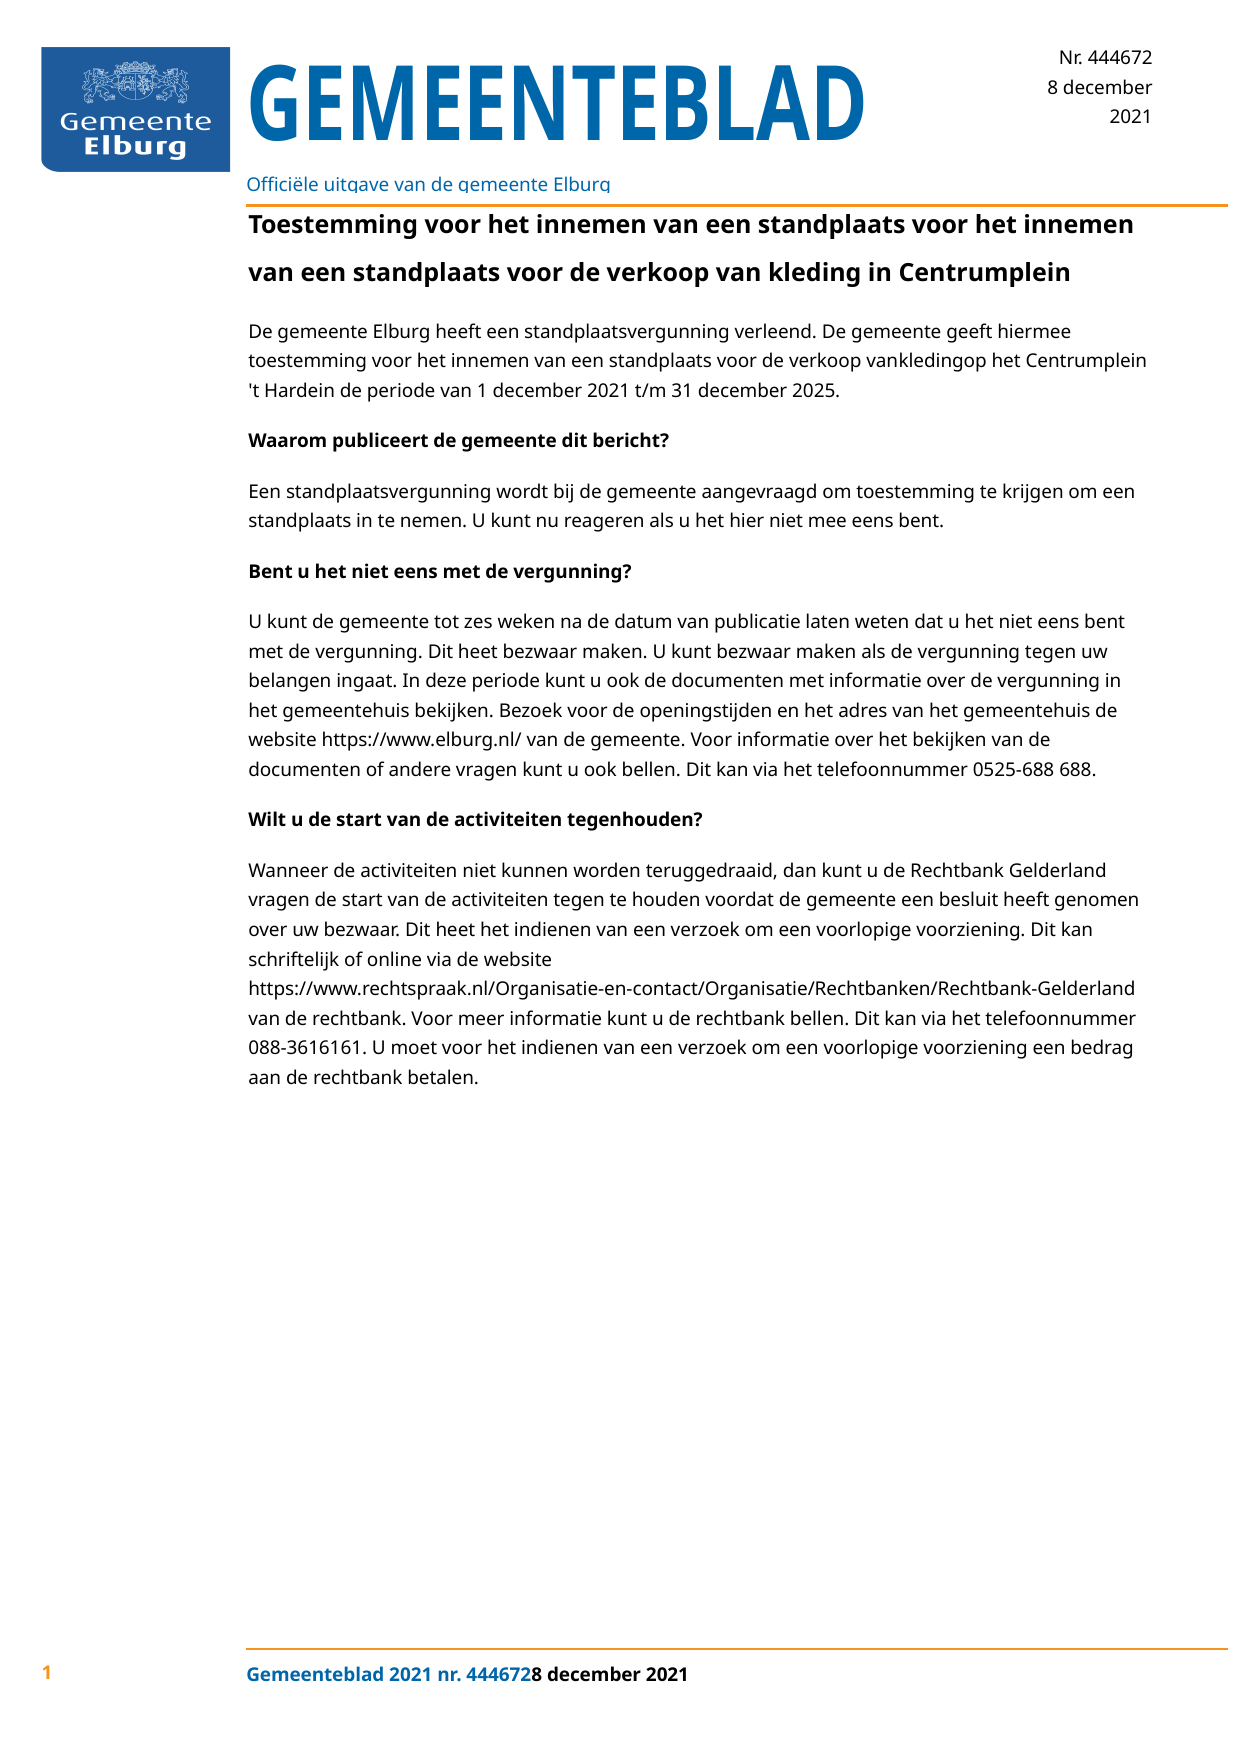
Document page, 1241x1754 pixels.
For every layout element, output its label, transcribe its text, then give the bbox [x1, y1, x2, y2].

text Toestemming voor het innemen van een standplaats voor het innemen van een standplaats voor de verkoop van kleding in Centrumplein [248, 207, 1152, 288]
text Wanneer de activiteiten niet kunnen worden teruggedraaid, dan kunt u de Rechtbank Gelderland vragen de start van de activiteiten tegen te houden voordat de gemeente een besluit heeft genomen over uw bezwaar. Dit heet het indienen van een verzoek om een voorlopige voorziening. Dit kan schriftelijk of online via de website https://www.rechtspraak.nl/Organisatie-en-contact/Organisatie/Rechtbanken/Rechtbank-Gelderland van de rechtbank. Voor meer informatie kunt u de rechtbank bellen. Dit kan via het telefoonnummer 088-3616161. U moet voor het indienen van een verzoek om een voorlopige voorziening een bedrag aan de rechtbank betalen. [248, 857, 1152, 1090]
text Een standplaatsvergunning wordt bij de gemeente aangevraagd om toestemming te krijgen om een standplaats in te nemen. U kunt nu reageren als u het hier niet mee eens bent. [248, 478, 1152, 533]
text Bent u het niet eens met de vergunning? [248, 558, 1152, 584]
text U kunt de gemeente tot zes weken na de datum van publicatie laten weten dat u het niet eens bent met de vergunning. Dit heet bezwaar maken. U kunt bezwaar maken als de vergunning tegen uw belangen ingaat. In deze periode kunt u ook de documenten met informatie over de vergunning in het gemeentehuis bekijken. Bezoek voor de openingstijden en het adres van het gemeentehuis de website https://www.elburg.nl/ van de gemeente. Voor informatie over het bekijken van de documenten of andere vragen kunt u ook bellen. Dit kan via het telefoonnummer 0525-688 688. [248, 608, 1152, 782]
text Wilt u de start van de activiteiten tegenhouden? [248, 807, 1152, 832]
picture [41, 47, 231, 172]
text Waarom publiceert de gemeente dit bericht? [248, 427, 1152, 453]
text De gemeente Elburg heeft een standplaatsvergunning verleend. De gemeente geeft hiermee toestemming voor het innemen van een standplaats voor de verkoop vankledingop het Centrumplein 't Hardein de periode van 1 december 2021 t/m 31 december 2025. [248, 318, 1152, 403]
